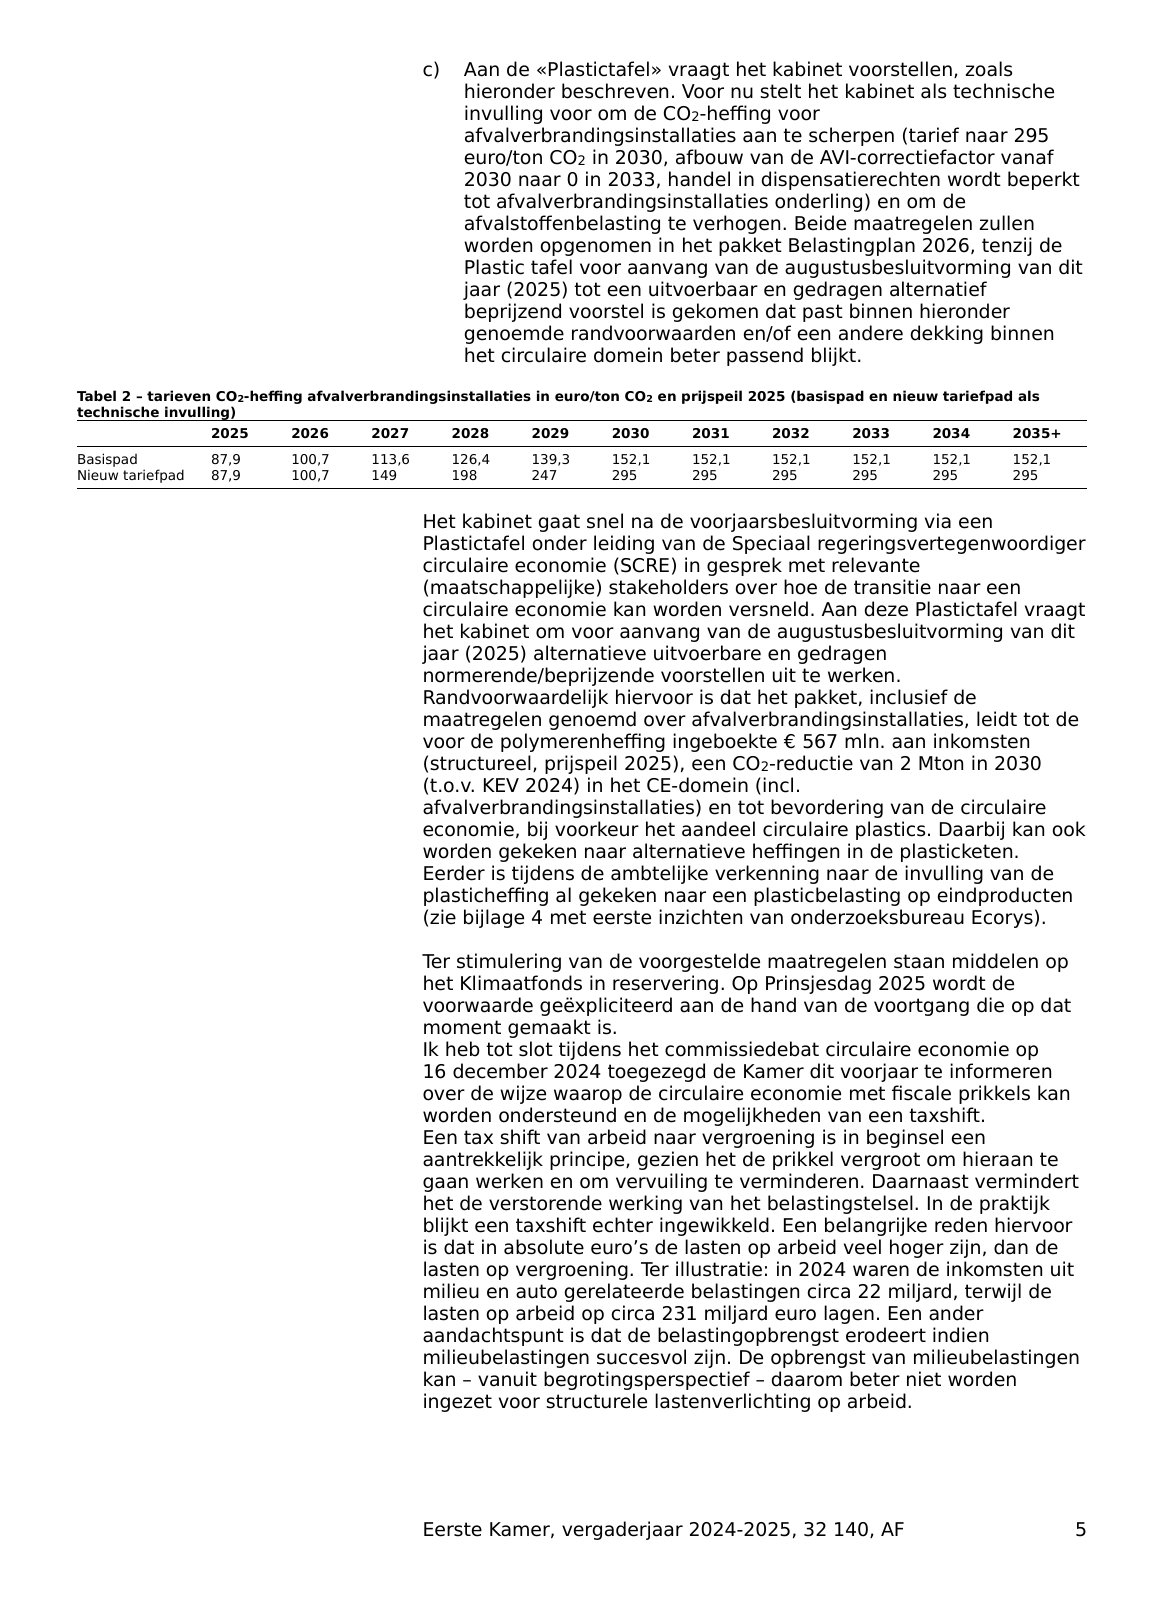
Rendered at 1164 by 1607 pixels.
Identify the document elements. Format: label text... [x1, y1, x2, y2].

table_cell 295 [846, 468, 926, 488]
table_cell 113,6 [365, 447, 445, 468]
table_cell 152,1 [606, 447, 686, 468]
table_cell 295 [766, 468, 846, 488]
text Ter stimulering van de voorgestelde maatregelen staan middelen op het Klimaatfonds in reservering. Op Prinsjesdag 2025 wordt de voorwaarde geëxpliciteerd aan de hand van de voortgang die op dat moment gemaakt is. [422, 951, 1087, 1039]
table_cell 2029 [526, 421, 606, 446]
table_cell 247 [526, 468, 606, 488]
table_cell 2031 [686, 421, 766, 446]
table_cell 2030 [606, 421, 686, 446]
table_cell 2028 [445, 421, 526, 446]
table_cell 100,7 [285, 447, 365, 468]
table_cell 2035+ [1006, 421, 1087, 446]
table_cell 149 [365, 468, 445, 488]
table_cell 2025 [205, 421, 285, 446]
table_cell 152,1 [846, 447, 926, 468]
table_cell 152,1 [686, 447, 766, 468]
table_cell 2026 [285, 421, 365, 446]
table_header Tabel 2 – tarieven CO2-heffing afvalverbrandingsinstallaties in euro/ton CO2 en prijspeil 2025 (basispad en nieuw tariefpad als technische invulling) [77, 389, 1087, 420]
table_cell 152,1 [766, 447, 846, 468]
table_cell 2033 [846, 421, 926, 446]
text Ik heb tot slot tijdens het commissiedebat circulaire economie op 16 december 2024 toegezegd de Kamer dit voorjaar te informeren over de wijze waarop de circulaire economie met fiscale prikkels kan worden ondersteund en de mogelijkheden van een taxshift. [422, 1039, 1087, 1127]
text Het kabinet gaat snel na de voorjaarsbesluitvorming via een Plastictafel onder leiding van de Speciaal regeringsvertegenwoordiger circulaire economie (SCRE) in gesprek met relevante (maatschappelijke) stakeholders over hoe de transitie naar een circulaire economie kan worden versneld. Aan deze Plastictafel vraagt het kabinet om voor aanvang van de augustusbesluitvorming van dit jaar (2025) alternatieve uitvoerbare en gedragen normerende/beprijzende voorstellen uit te werken. Randvoorwaardelijk hiervoor is dat het pakket, inclusief de maatregelen genoemd over afvalverbrandingsinstallaties, leidt tot de voor de polymerenheffing ingeboekte € 567 mln. aan inkomsten (structureel, prijspeil 2025), een CO2-reductie van 2 Mton in 2030 (t.o.v. KEV 2024) in het CE-domein (incl. afvalverbrandingsinstallaties) en tot bevordering van de circulaire economie, bij voorkeur het aandeel circulaire plastics. Daarbij kan ook worden gekeken naar alternatieve heffingen in de plasticketen. Eerder is tijdens de ambtelijke verkenning naar de invulling van de plasticheffing al gekeken naar een plasticbelasting op eindproducten (zie bijlage 4 met eerste inzichten van onderzoeksbureau Ecorys). [422, 511, 1087, 929]
table_cell 100,7 [285, 468, 365, 488]
table_cell 295 [1006, 468, 1087, 488]
text c) Aan de «Plastictafel» vraagt het kabinet voorstellen, zoals hieronder beschreven. Voor nu stelt het kabinet als technische invulling voor om de CO2-heffing voor afvalverbrandingsinstallaties aan te scherpen (tarief naar 295 euro/ton CO2 in 2030, afbouw van de AVI-correctiefactor vanaf 2030 naar 0 in 2033, handel in dispensatierechten wordt beperkt tot afvalverbrandingsinstallaties onderling) en om de afvalstoffenbelasting te verhogen. Beide maatregelen zullen worden opgenomen in het pakket Belastingplan 2026, tenzij de Plastic tafel voor aanvang van de augustusbesluitvorming van dit jaar (2025) tot een uitvoerbaar en gedragen alternatief beprijzend voorstel is gekomen dat past binnen hieronder genoemde randvoorwaarden en/of een andere dekking binnen het circulaire domein beter passend blijkt. [422, 59, 1087, 367]
table_cell 198 [445, 468, 526, 488]
table_cell 139,3 [526, 447, 606, 468]
table_cell 87,9 [205, 447, 285, 468]
table_cell 126,4 [445, 447, 526, 468]
table_cell 152,1 [926, 447, 1006, 468]
table_cell 295 [606, 468, 686, 488]
table_cell 2032 [766, 421, 846, 446]
table_cell 295 [926, 468, 1006, 488]
table_cell 2034 [926, 421, 1006, 446]
table_cell 152,1 [1006, 447, 1087, 468]
text Een tax shift van arbeid naar vergroening is in beginsel een aantrekkelijk principe, gezien het de prikkel vergroot om hieraan te gaan werken en om vervuiling te verminderen. Daarnaast vermindert het de verstorende werking van het belastingstelsel. In de praktijk blijkt een taxshift echter ingewikkeld. Een belangrijke reden hiervoor is dat in absolute euro’s de lasten op arbeid veel hoger zijn, dan de lasten op vergroening. Ter illustratie: in 2024 waren de inkomsten uit milieu en auto gerelateerde belastingen circa 22 miljard, terwijl de lasten op arbeid op circa 231 miljard euro lagen. Een ander aandachtspunt is dat de belastingopbrengst erodeert indien milieubelastingen succesvol zijn. De opbrengst van milieubelastingen kan – vanuit begrotingsperspectief – daarom beter niet worden ingezet voor structurele lastenverlichting op arbeid. [422, 1127, 1087, 1413]
table_cell [77, 421, 205, 446]
table_cell Nieuw tariefpad [77, 468, 205, 488]
table_cell 295 [686, 468, 766, 488]
table_cell 2027 [365, 421, 445, 446]
table_cell Basispad [77, 447, 205, 468]
table_cell 87,9 [205, 468, 285, 488]
